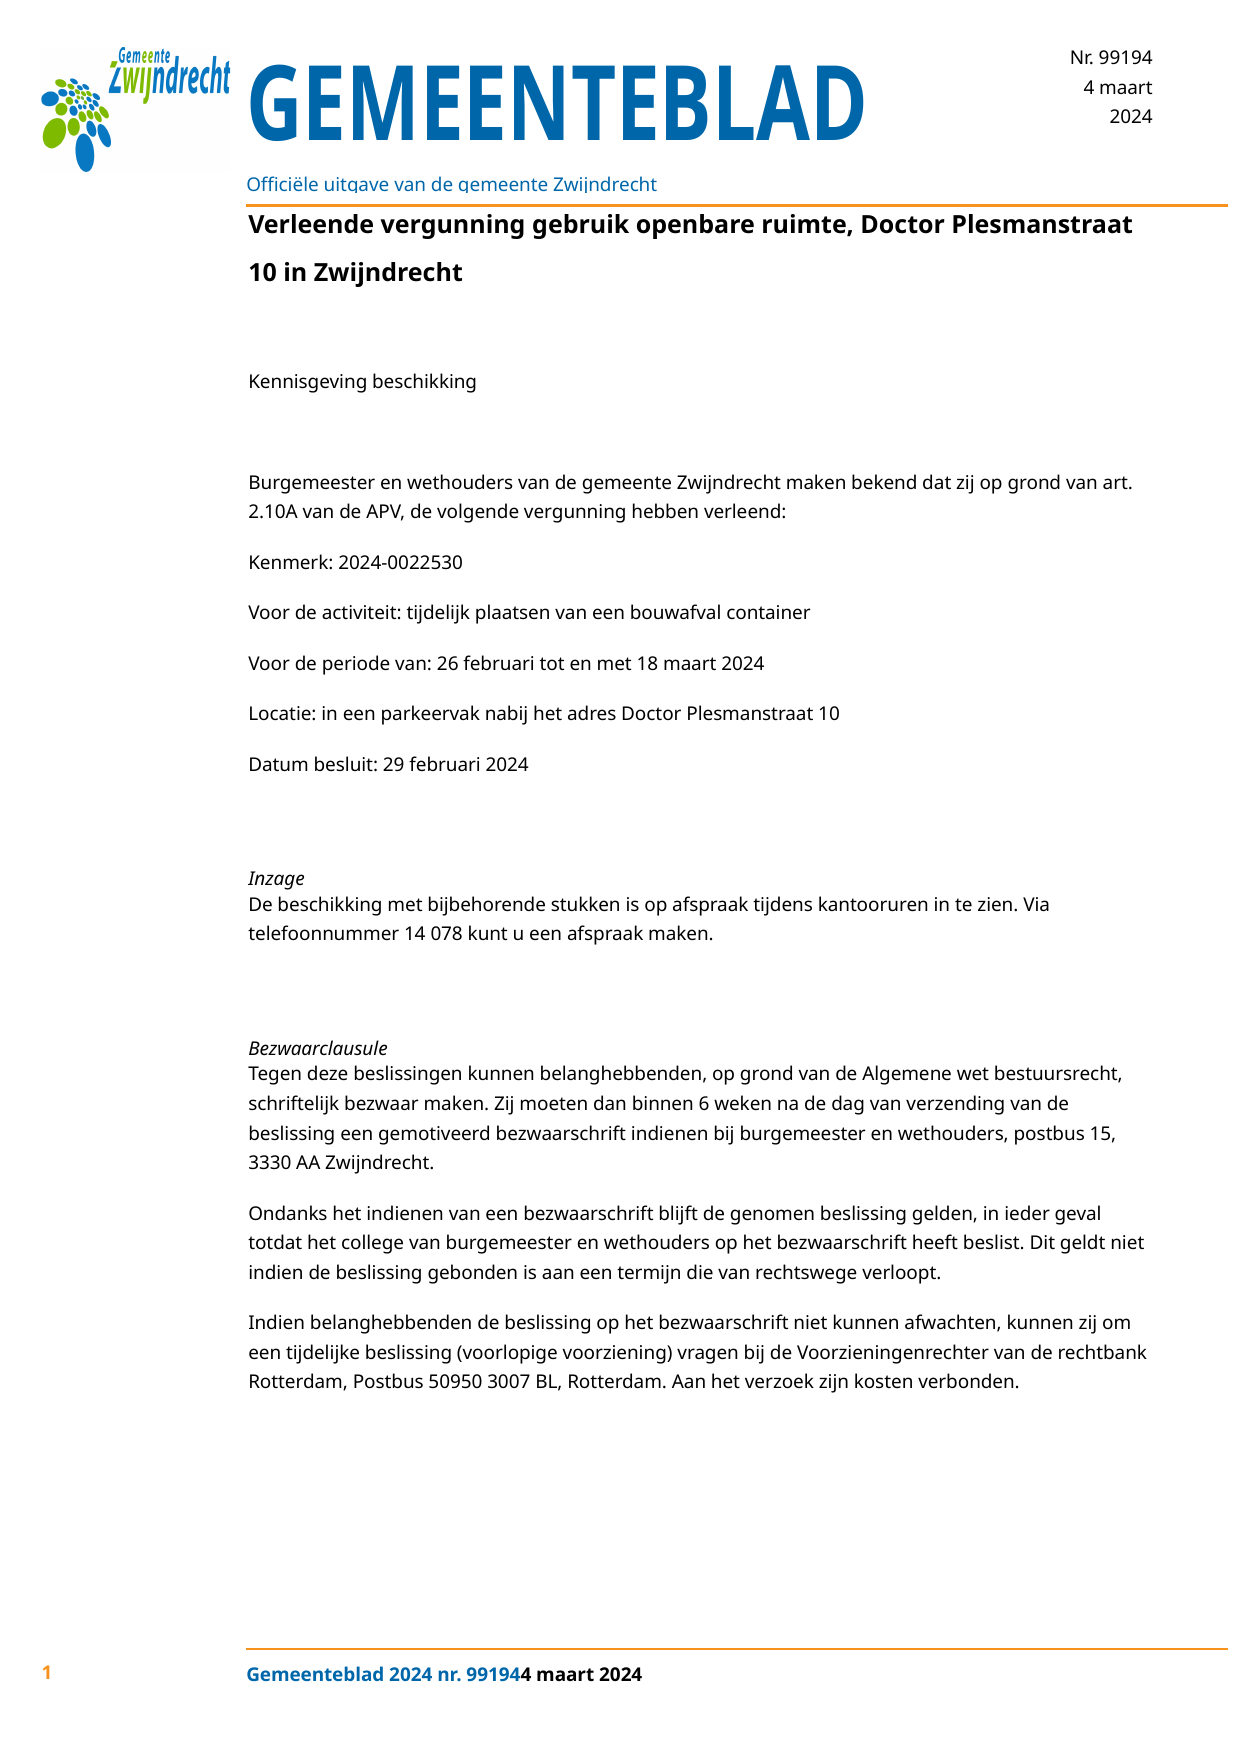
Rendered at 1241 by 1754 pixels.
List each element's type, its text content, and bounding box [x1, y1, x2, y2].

text Kenmerk: 2024-0022530 [248, 549, 1152, 575]
text Datum besluit: 29 februari 2024 [248, 751, 1152, 777]
text Voor de activiteit: tijdelijk plaatsen van een bouwafval container [248, 599, 1152, 625]
text Bezwaarclausule [248, 1035, 1152, 1061]
text De beschikking met bijbehorende stukken is op afspraak tijdens kantooruren in te zien. Via telefoonnummer 14 078 kunt u een afspraak maken. [248, 891, 1152, 946]
picture [41, 47, 231, 172]
text Ondanks het indienen van een bezwaarschrift blijft de genomen beslissing gelden, in ieder geval totdat het college van burgemeester en wethouders op het bezwaarschrift heeft beslist. Dit geldt niet indien de beslissing gebonden is aan een termijn die van rechtswege verloopt. [248, 1200, 1152, 1285]
text Tegen deze beslissingen kunnen belanghebbenden, op grond van de Algemene wet bestuursrecht, schriftelijk bezwaar maken. Zij moeten dan binnen 6 weken na de dag van verzending van de beslissing een gemotiveerd bezwaarschrift indienen bij burgemeester en wethouders, postbus 15, 3330 AA Zwijndrecht. [248, 1061, 1152, 1175]
text Voor de periode van: 26 februari tot en met 18 maart 2024 [248, 650, 1152, 676]
text Locatie: in een parkeervak nabij het adres Doctor Plesmanstraat 10 [248, 700, 1152, 726]
text Kennisgeving beschikking [248, 368, 1152, 394]
text Burgemeester en wethouders van de gemeente Zwijndrecht maken bekend dat zij op grond van art. 2.10A van de APV, de volgende vergunning hebben verleend: [248, 469, 1152, 524]
text Indien belanghebbenden de beslissing op het bezwaarschrift niet kunnen afwachten, kunnen zij om een tijdelijke beslissing (voorlopige voorziening) vragen bij de Voorzieningenrechter van de rechtbank Rotterdam, Postbus 50950 3007 BL, Rotterdam. Aan het verzoek zijn kosten verbonden. [248, 1309, 1152, 1394]
text Verleende vergunning gebruik openbare ruimte, Doctor Plesmanstraat 10 in Zwijndrecht [248, 207, 1152, 288]
text Inzage [248, 865, 1152, 891]
